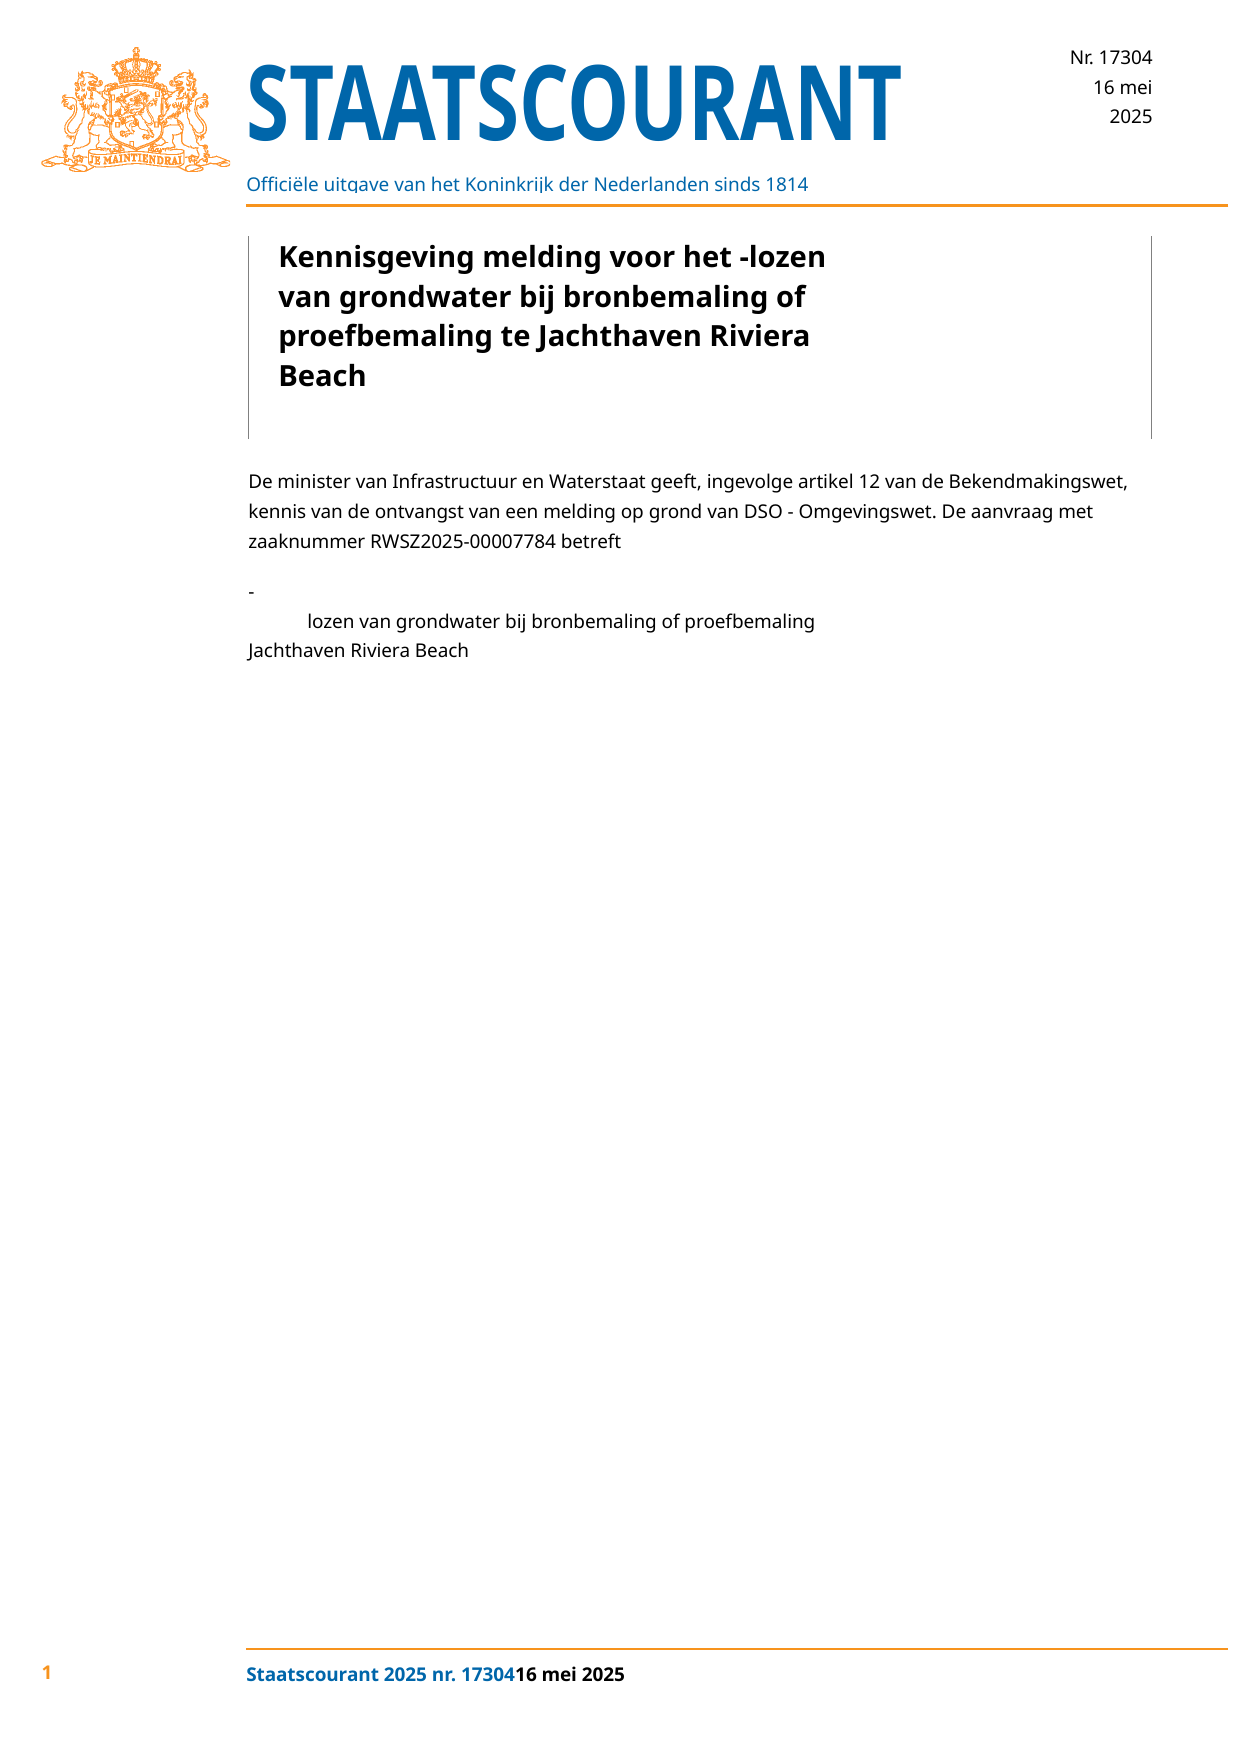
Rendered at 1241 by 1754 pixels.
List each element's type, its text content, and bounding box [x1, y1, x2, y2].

text Jachthaven Riviera Beach [248, 637, 1152, 663]
list lozen van grondwater bij bronbemaling of proefbemaling [248, 608, 1152, 633]
table_header [850, 414, 1151, 439]
picture [41, 47, 231, 172]
picture [912, 236, 1090, 414]
text De minister van Infrastructuur en Waterstaat geeft, ingevolge artikel 12 van de Bekendmakingswet, kennis van de ontvangst van een melding op grond van DSO - Omgevingswet. De aanvraag met zaaknummer RWSZ2025-00007784 betreft [248, 469, 1152, 553]
table_header [1090, 236, 1151, 413]
table_header Kennisgeving melding voor het -lozen van grondwater bij bronbemaling of proefbemaling te Jachthaven Riviera Beach [249, 236, 850, 439]
table_header [850, 236, 912, 413]
